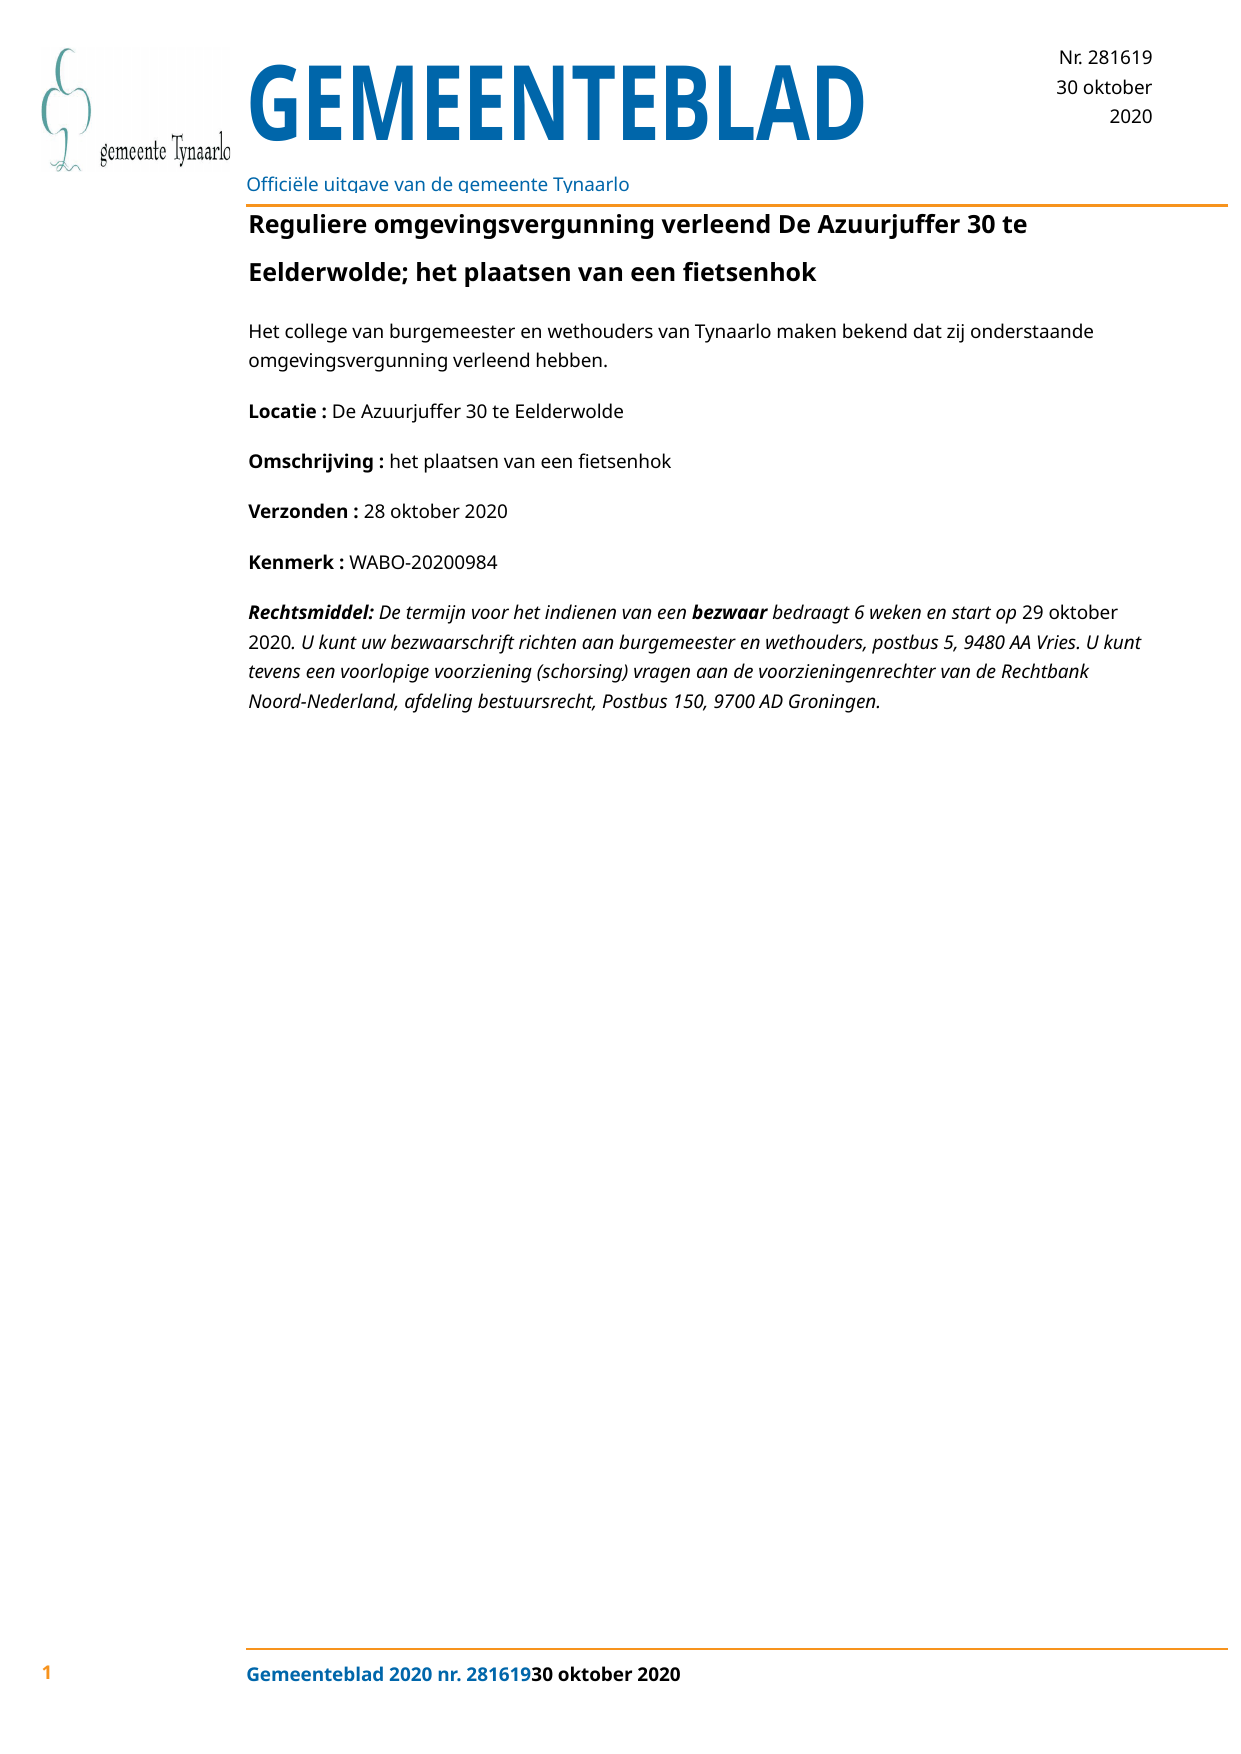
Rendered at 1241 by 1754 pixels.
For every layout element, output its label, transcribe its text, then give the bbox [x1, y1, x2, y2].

text Rechtsmiddel: De termijn voor het indienen van een bezwaar bedraagt 6 weken en start op 29 oktober 2020. U kunt uw bezwaarschrift richten aan burgemeester en wethouders, postbus 5, 9480 AA Vries. U kunt tevens een voorlopige voorziening (schorsing) vragen aan de voorzieningenrechter van de Rechtbank Noord-Nederland, afdeling bestuursrecht, Postbus 150, 9700 AD Groningen. [248, 599, 1152, 714]
text Het college van burgemeester en wethouders van Tynaarlo maken bekend dat zij onderstaande omgevingsvergunning verleend hebben. [248, 318, 1152, 373]
text Kenmerk : WABO-20200984 [248, 549, 1152, 575]
text Reguliere omgevingsvergunning verleend De Azuurjuffer 30 te Eelderwolde; het plaatsen van een fietsenhok [248, 207, 1152, 288]
text Verzonden : 28 oktober 2020 [248, 499, 1152, 524]
text Locatie : De Azuurjuffer 30 te Eelderwolde [248, 398, 1152, 424]
text Omschrijving : het plaatsen van een fietsenhok [248, 448, 1152, 474]
picture [41, 47, 231, 172]
